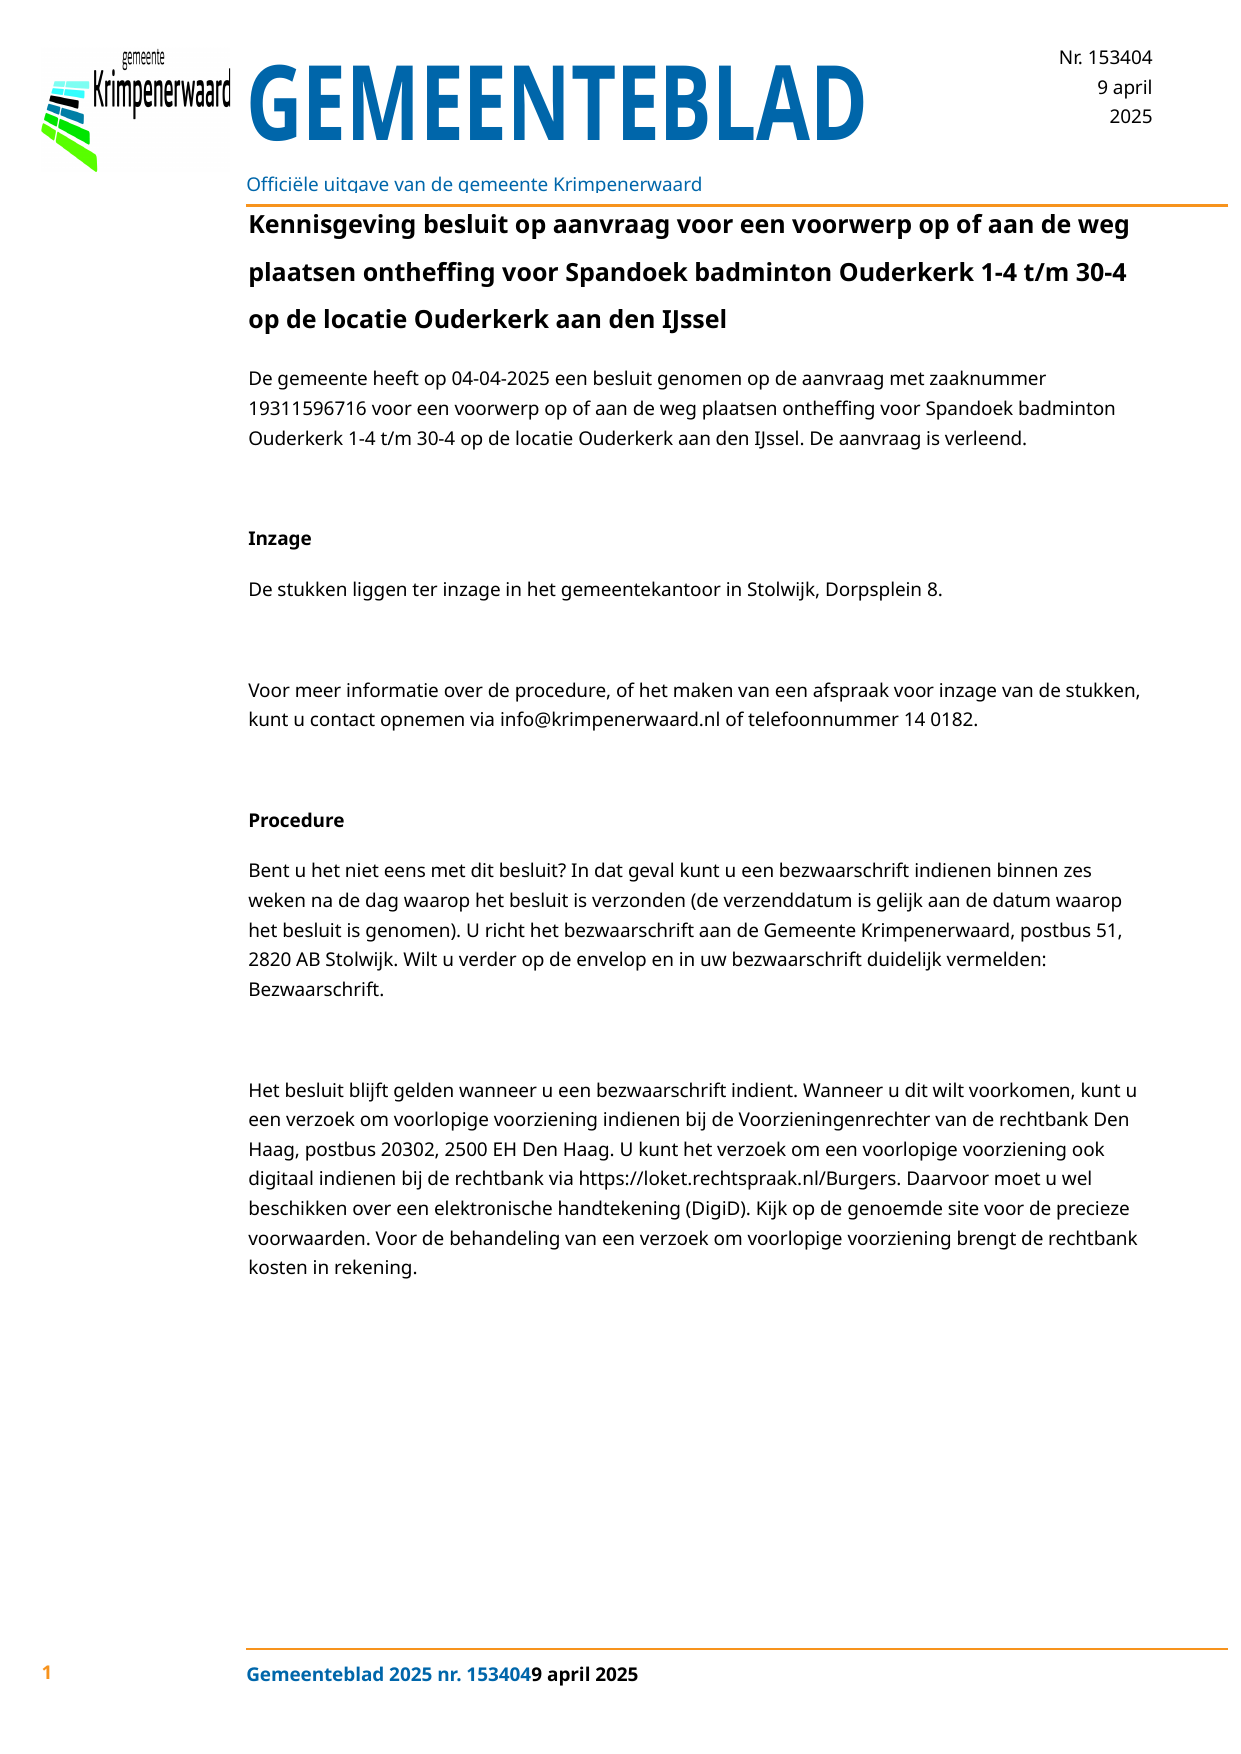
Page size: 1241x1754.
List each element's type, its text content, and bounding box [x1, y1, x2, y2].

text De stukken liggen ter inzage in het gemeentekantoor in Stolwijk, Dorpsplein 8. [248, 576, 1152, 602]
text Bent u het niet eens met dit besluit? In dat geval kunt u een bezwaarschrift indienen binnen zes weken na de dag waarop het besluit is verzonden (de verzenddatum is gelijk aan de datum waarop het besluit is genomen). U richt het bezwaarschrift aan de Gemeente Krimpenerwaard, postbus 51, 2820 AB Stolwijk. Wilt u verder op de envelop en in uw bezwaarschrift duidelijk vermelden: Bezwaarschrift. [248, 858, 1152, 1002]
text Kennisgeving besluit op aanvraag voor een voorwerp op of aan de weg plaatsen ontheffing voor Spandoek badminton Ouderkerk 1-4 t/m 30-4 op de locatie Ouderkerk aan den IJssel [248, 207, 1152, 336]
text De gemeente heeft op 04-04-2025 een besluit genomen op de aanvraag met zaaknummer 19311596716 voor een voorwerp op of aan de weg plaatsen ontheffing voor Spandoek badminton Ouderkerk 1-4 t/m 30-4 op de locatie Ouderkerk aan den IJssel. De aanvraag is verleend. [248, 366, 1152, 450]
text Inzage [248, 526, 1152, 551]
text Voor meer informatie over de procedure, of het maken van een afspraak voor inzage van de stukken, kunt u contact opnemen via info@krimpenerwaard.nl of telefoonnummer 14 0182. [248, 677, 1152, 732]
text Procedure [248, 807, 1152, 833]
text Het besluit blijft gelden wanneer u een bezwaarschrift indient. Wanneer u dit wilt voorkomen, kunt u een verzoek om voorlopige voorziening indienen bij de Voorzieningenrechter van de rechtbank Den Haag, postbus 20302, 2500 EH Den Haag. U kunt het verzoek om een voorlopige voorziening ook digitaal indienen bij de rechtbank via https://loket.rechtspraak.nl/Burgers. Daarvoor moet u wel beschikken over een elektronische handtekening (DigiD). Kijk op de genoemde site voor de precieze voorwaarden. Voor de behandeling van een verzoek om voorlopige voorziening brengt de rechtbank kosten in rekening. [248, 1077, 1152, 1280]
picture [41, 47, 231, 172]
